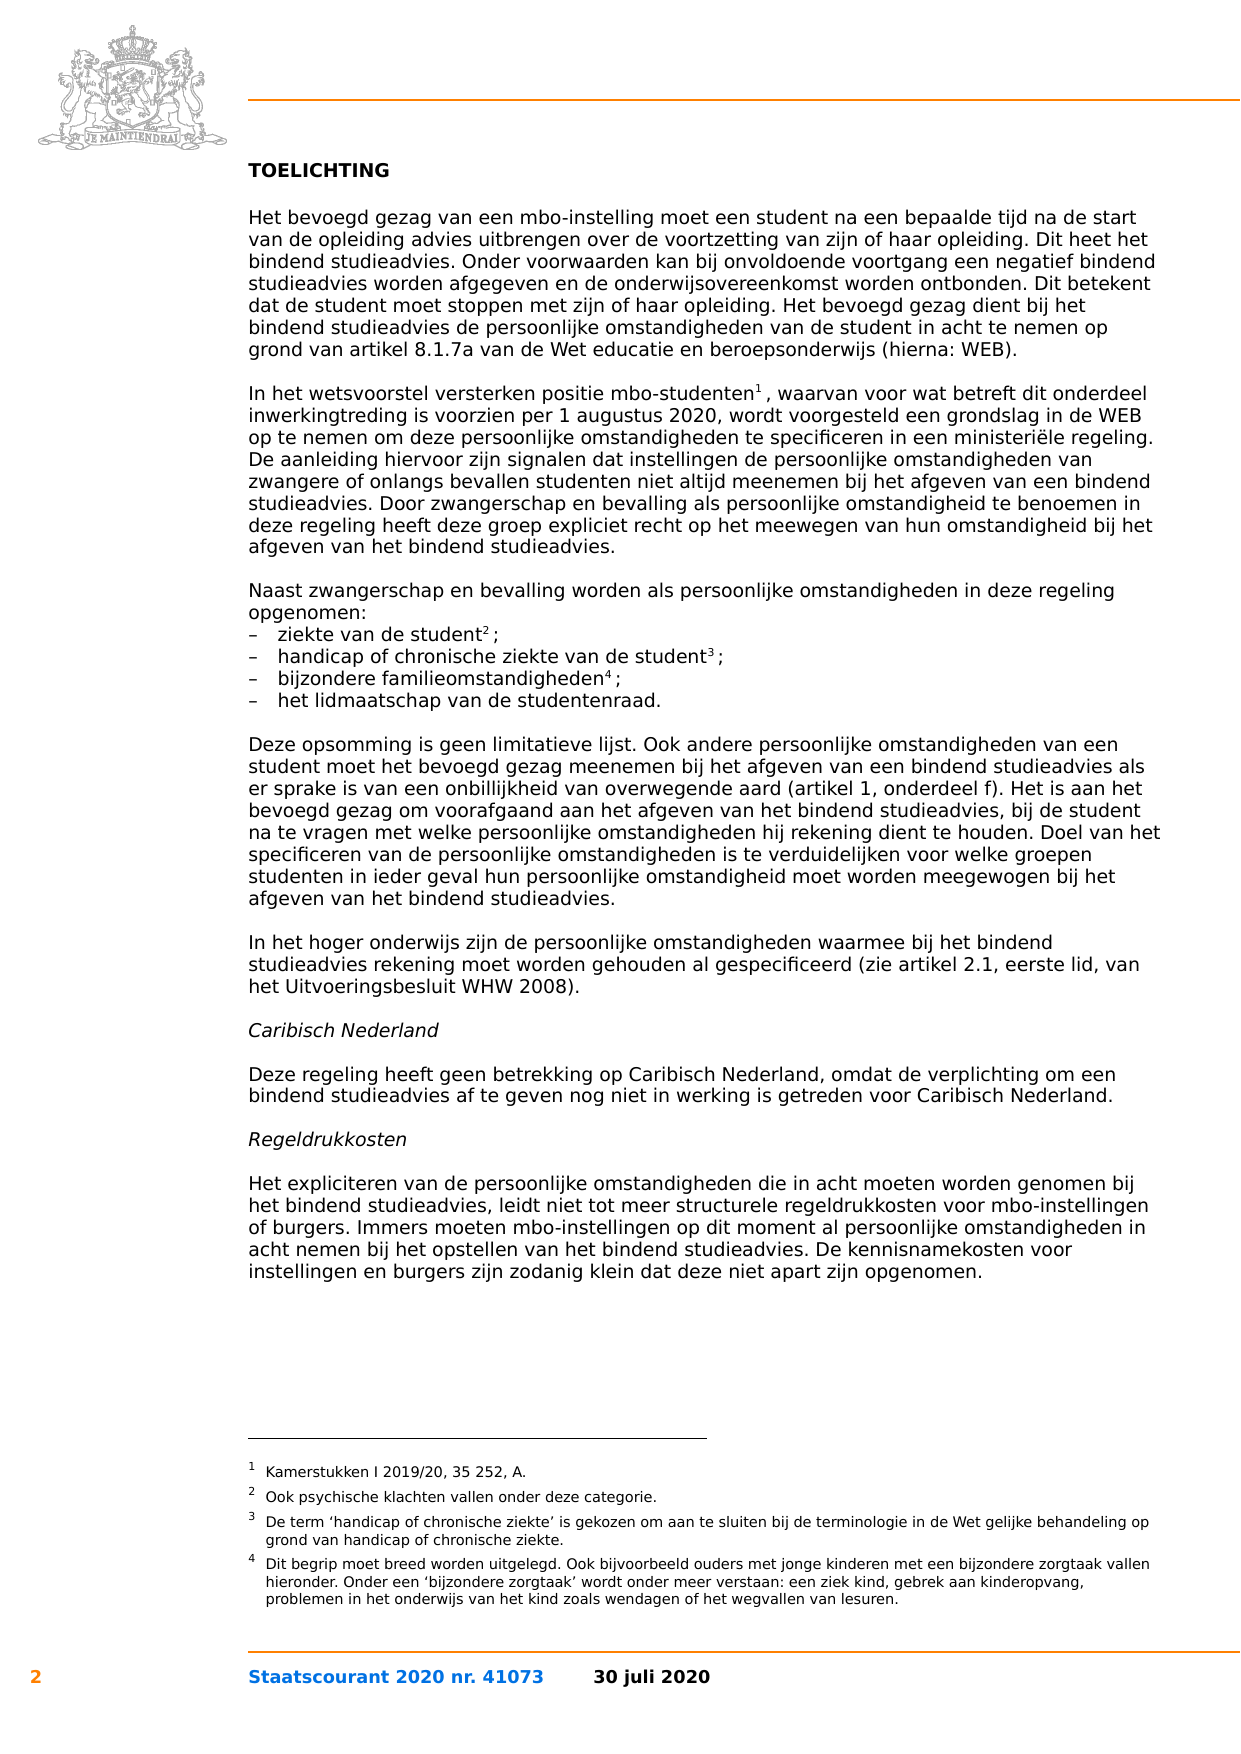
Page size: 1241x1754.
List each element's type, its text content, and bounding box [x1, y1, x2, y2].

text Ook psychische klachten vallen onder deze categorie. [248, 1485, 1163, 1507]
text Naast zwangerschap en bevalling worden als persoonlijke omstandigheden in deze regeling opgenomen: [248, 580, 1163, 624]
text De term ‘handicap of chronische ziekte’ is gekozen om aan te sluiten bij de terminologie in de Wet gelijke behandeling op grond van handicap of chronische ziekte. [248, 1510, 1163, 1549]
text – bijzondere familieomstandigheden; [248, 668, 1163, 690]
subtitle Caribisch Nederland [248, 1019, 1163, 1042]
subtitle Regeldrukkosten [248, 1129, 1163, 1151]
text In het hoger onderwijs zijn de persoonlijke omstandigheden waarmee bij het bindend studieadvies rekening moet worden gehouden al gespecificeerd (zie artikel 2.1, eerste lid, van het Uitvoeringsbesluit WHW 2008). [248, 932, 1163, 998]
text Deze opsomming is geen limitatieve lijst. Ook andere persoonlijke omstandigheden van een student moet het bevoegd gezag meenemen bij het afgeven van een bindend studieadvies als er sprake is van een onbillijkheid van overwegende aard (artikel 1, onderdeel f). Het is aan het bevoegd gezag om voorafgaand aan het afgeven van het bindend studieadvies, bij de student na te vragen met welke persoonlijke omstandigheden hij rekening dient te houden. Doel van het specificeren van de persoonlijke omstandigheden is te verduidelijken voor welke groepen studenten in ieder geval hun persoonlijke omstandigheid moet worden meegewogen bij het afgeven van het bindend studieadvies. [248, 734, 1163, 910]
text Dit begrip moet breed worden uitgelegd. Ook bijvoorbeeld ouders met jonge kinderen met een bijzondere zorgtaak vallen hieronder. Onder een ‘bijzondere zorgtaak’ wordt onder meer verstaan: een ziek kind, gebrek aan kinderopvang, problemen in het onderwijs van het kind zoals wendagen of het wegvallen van lesuren. [248, 1552, 1163, 1608]
picture [38, 25, 227, 150]
subtitle TOELICHTING [248, 160, 1163, 182]
text Kamerstukken I 2019/20, 35 252, A. [248, 1460, 1163, 1482]
text Het expliciteren van de persoonlijke omstandigheden die in acht moeten worden genomen bij het bindend studieadvies, leidt niet tot meer structurele regeldrukkosten voor mbo-instellingen of burgers. Immers moeten mbo-instellingen op dit moment al persoonlijke omstandigheden in acht nemen bij het opstellen van het bindend studieadvies. De kennisnamekosten voor instellingen en burgers zijn zodanig klein dat deze niet apart zijn opgenomen. [248, 1173, 1163, 1283]
text In het wetsvoorstel versterken positie mbo-studenten, waarvan voor wat betreft dit onderdeel inwerkingtreding is voorzien per 1 augustus 2020, wordt voorgesteld een grondslag in de WEB op te nemen om deze persoonlijke omstandigheden te specificeren in een ministeriële regeling. De aanleiding hiervoor zijn signalen dat instellingen de persoonlijke omstandigheden van zwangere of onlangs bevallen studenten niet altijd meenemen bij het afgeven van een bindend studieadvies. Door zwangerschap en bevalling als persoonlijke omstandigheid te benoemen in deze regeling heeft deze groep expliciet recht op het meewegen van hun omstandigheid bij het afgeven van het bindend studieadvies. [248, 383, 1163, 558]
text – ziekte van de student; [248, 624, 1163, 646]
text Deze regeling heeft geen betrekking op Caribisch Nederland, omdat de verplichting om een bindend studieadvies af te geven nog niet in werking is getreden voor Caribisch Nederland. [248, 1063, 1163, 1107]
text – handicap of chronische ziekte van de student; [248, 646, 1163, 668]
text Het bevoegd gezag van een mbo-instelling moet een student na een bepaalde tijd na de start van de opleiding advies uitbrengen over de voortzetting van zijn of haar opleiding. Dit heet het bindend studieadvies. Onder voorwaarden kan bij onvoldoende voortgang een negatief bindend studieadvies worden afgegeven en de onderwijsovereenkomst worden ontbonden. Dit betekent dat de student moet stoppen met zijn of haar opleiding. Het bevoegd gezag dient bij het bindend studieadvies de persoonlijke omstandigheden van de student in acht te nemen op grond van artikel 8.1.7a van de Wet educatie en beroepsonderwijs (hierna: WEB). [248, 207, 1163, 361]
text – het lidmaatschap van de studentenraad. [248, 690, 1163, 712]
